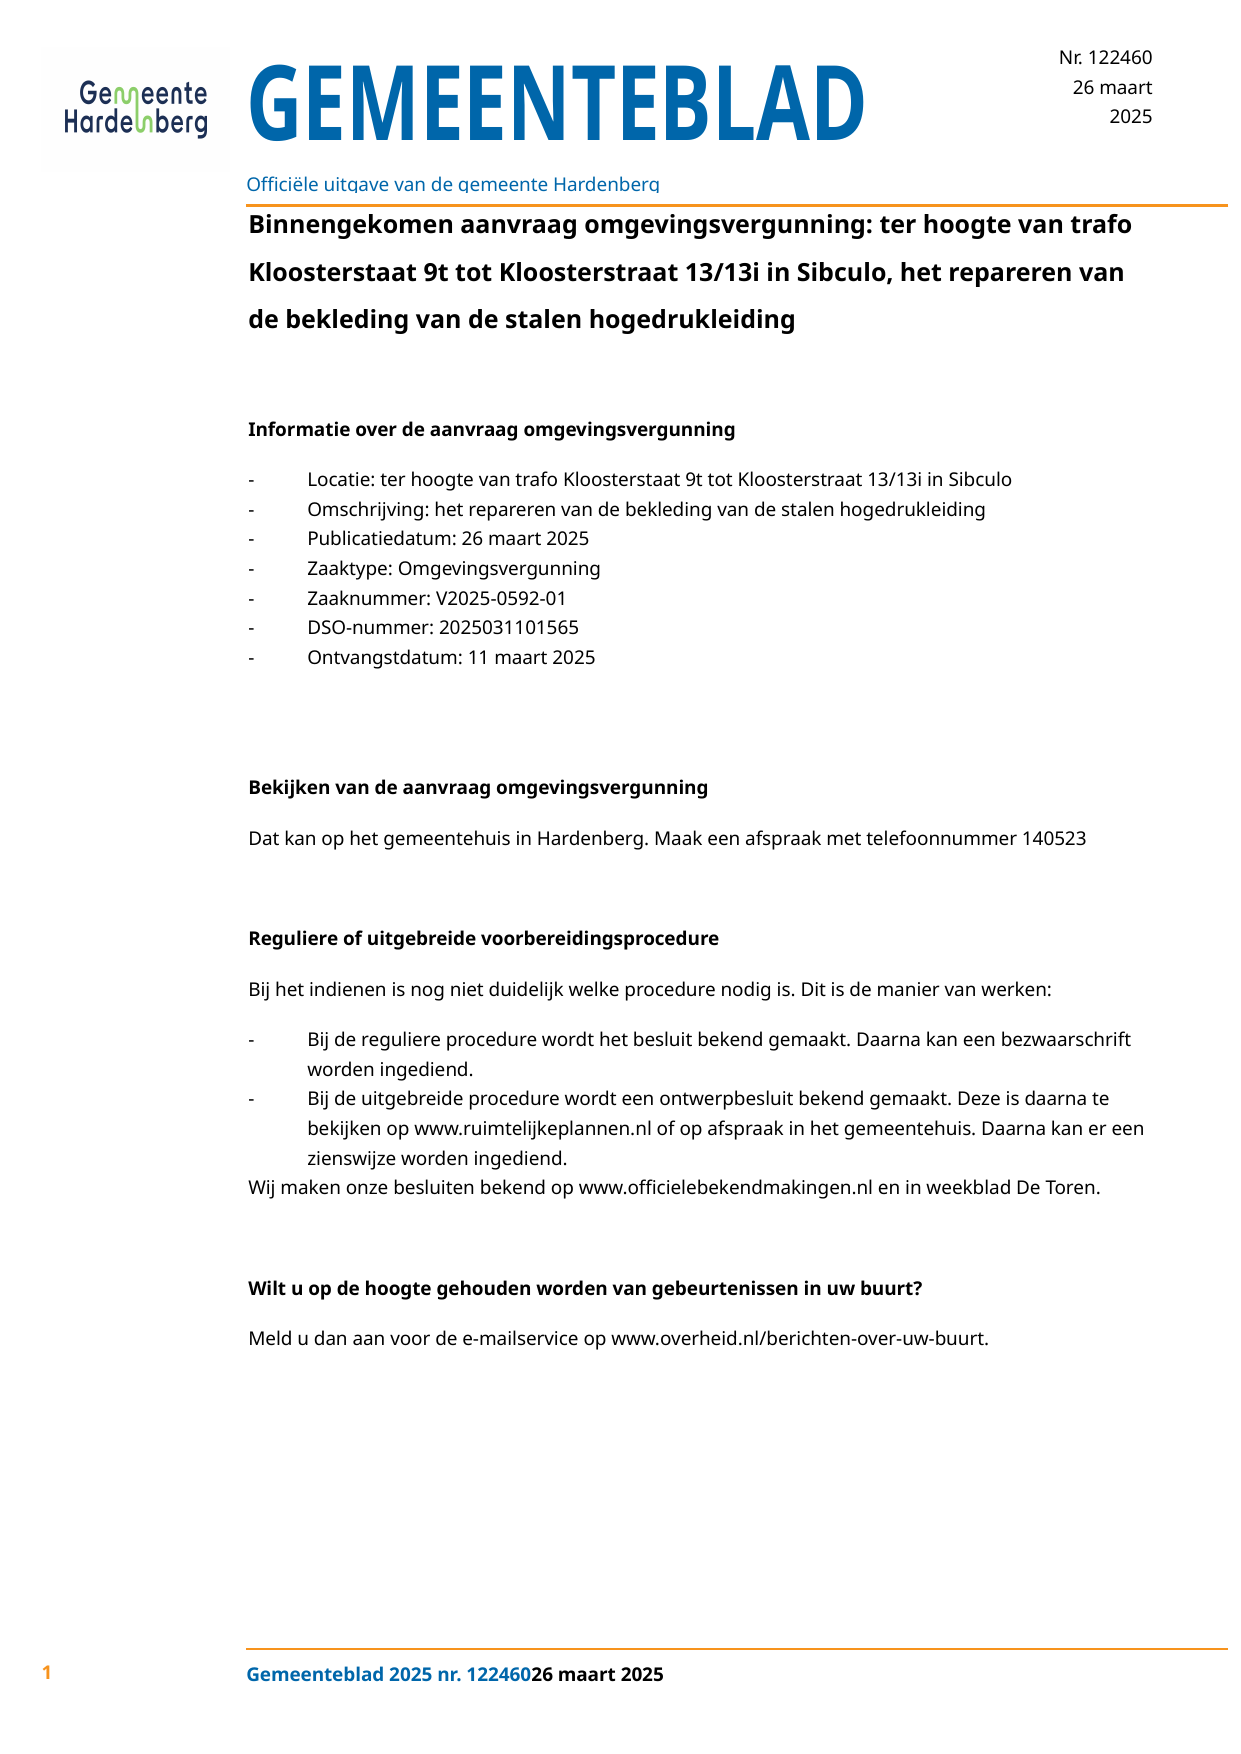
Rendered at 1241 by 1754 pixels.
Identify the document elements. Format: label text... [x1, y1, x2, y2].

list Omschrijving: het repareren van de bekleding van de stalen hogedrukleiding [248, 496, 1152, 522]
text Informatie over de aanvraag omgevingsvergunning [248, 416, 1152, 442]
list Publicatiedatum: 26 maart 2025 [248, 526, 1152, 551]
list Zaaknummer: V2025-0592-01 [248, 585, 1152, 610]
list Bij de reguliere procedure wordt het besluit bekend gemaakt. Daarna kan een bezwaarschrift worden ingediend. [248, 1026, 1152, 1082]
list Ontvangstdatum: 11 maart 2025 [248, 644, 1152, 669]
list Locatie: ter hoogte van trafo Kloosterstaat 9t tot Kloosterstraat 13/13i in Sibculo [248, 466, 1152, 492]
list Bij de uitgebreide procedure wordt een ontwerpbesluit bekend gemaakt. Deze is daarna te bekijken op www.ruimtelijkeplannen.nl of op afspraak in het gemeentehuis. Daarna kan er een zienswijze worden ingediend. [248, 1086, 1152, 1170]
text Dat kan op het gemeentehuis in Hardenberg. Maak een afspraak met telefoonnummer 140523 [248, 825, 1152, 850]
text Wij maken onze besluiten bekend op www.officielebekendmakingen.nl en in weekblad De Toren. [248, 1174, 1152, 1200]
text Binnengekomen aanvraag omgevingsvergunning: ter hoogte van trafo Kloosterstaat 9t tot Kloosterstraat 13/13i in Sibculo, het repareren van de bekleding van de stalen hogedrukleiding [248, 207, 1152, 336]
list Zaaktype: Omgevingsvergunning [248, 555, 1152, 581]
text Meld u dan aan voor de e-mailservice op www.overheid.nl/berichten-over-uw-buurt. [248, 1326, 1152, 1351]
picture [41, 47, 231, 172]
text Wilt u op de hoogte gehouden worden van gebeurtenissen in uw buurt? [248, 1275, 1152, 1301]
list DSO-nummer: 2025031101565 [248, 614, 1152, 640]
text Bekijken van de aanvraag omgevingsvergunning [248, 774, 1152, 800]
text Reguliere of uitgebreide voorbereidingsprocedure [248, 926, 1152, 951]
text Bij het indienen is nog niet duidelijk welke procedure nodig is. Dit is de manier van werken: [248, 976, 1152, 1002]
